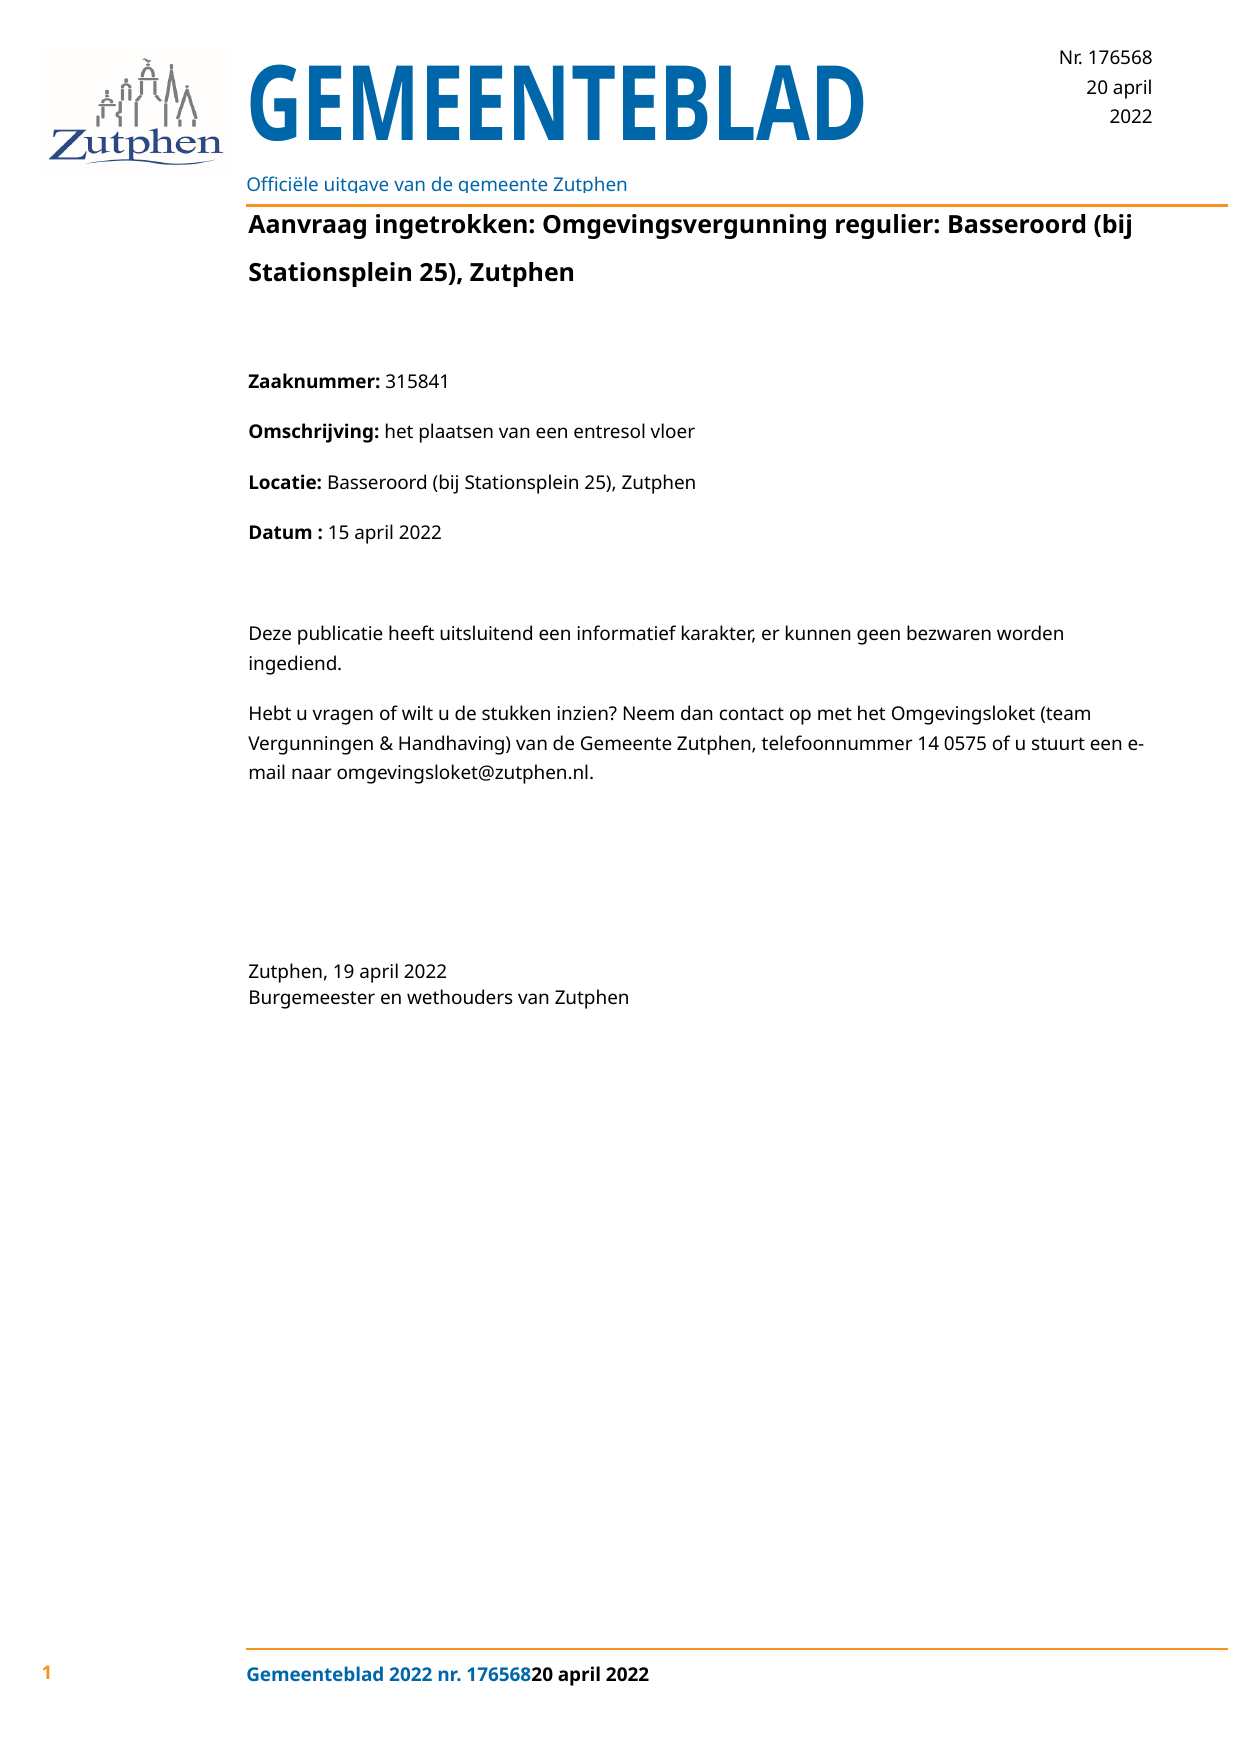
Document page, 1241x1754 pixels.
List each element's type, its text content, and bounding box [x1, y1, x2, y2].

text Locatie: Basseroord (bij Stationsplein 25), Zutphen [248, 469, 1152, 495]
text Omschrijving: het plaatsen van een entresol vloer [248, 419, 1152, 444]
text Zaaknummer: 315841 [248, 368, 1152, 394]
text Datum : 15 april 2022 [248, 519, 1152, 545]
text Zutphen, 19 april 2022 [248, 959, 1152, 984]
text Aanvraag ingetrokken: Omgevingsvergunning regulier: Basseroord (bij Stationsplein 25), Zutphen [248, 207, 1152, 288]
text Burgemeester en wethouders van Zutphen [248, 984, 1152, 1010]
picture [41, 47, 231, 172]
text Deze publicatie heeft uitsluitend een informatief karakter, er kunnen geen bezwaren worden ingediend. [248, 620, 1152, 676]
text Hebt u vragen of wilt u de stukken inzien? Neem dan contact op met het Omgevingsloket (team Vergunningen & Handhaving) van de Gemeente Zutphen, telefoonnummer 14 0575 of u stuurt een e-mail naar omgevingsloket@zutphen.nl. [248, 700, 1152, 785]
